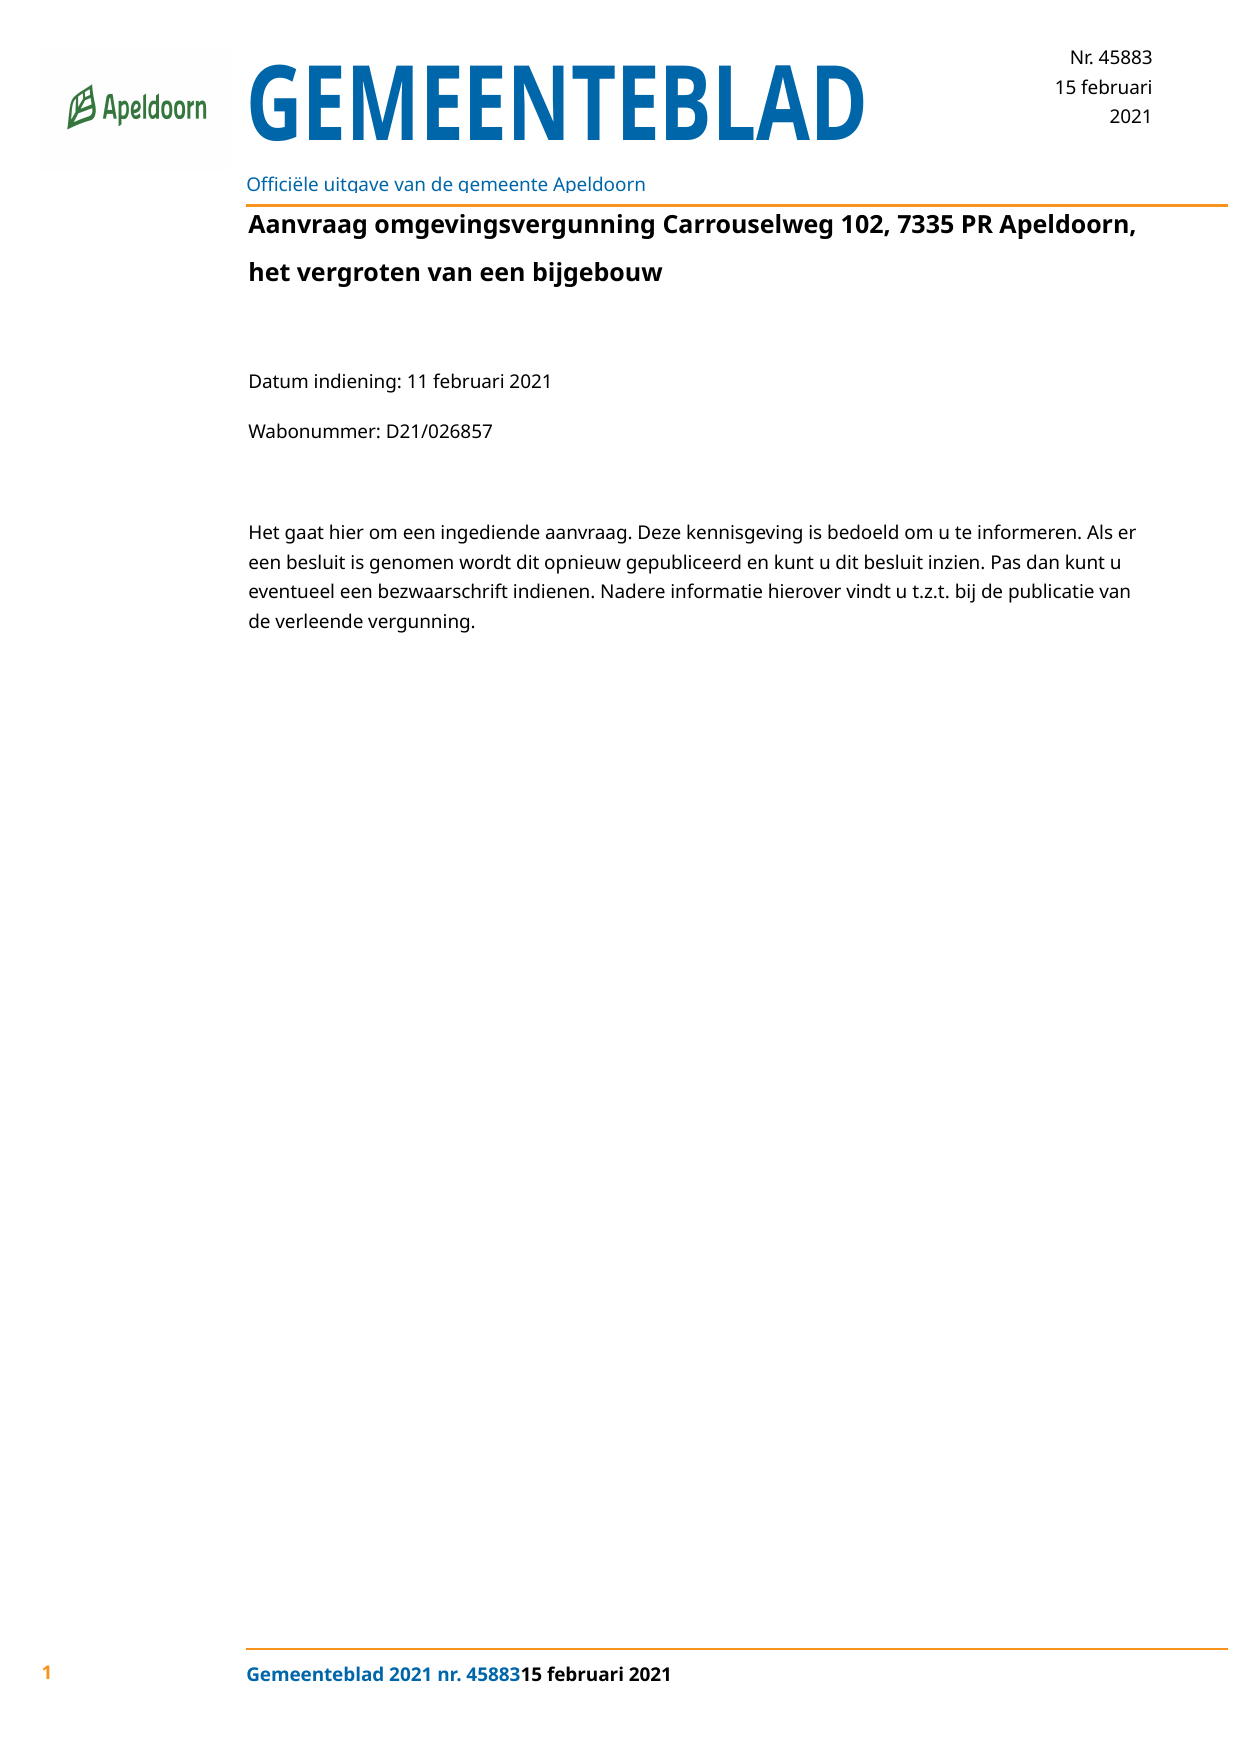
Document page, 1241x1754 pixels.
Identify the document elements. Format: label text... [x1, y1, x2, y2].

text Het gaat hier om een ingediende aanvraag. Deze kennisgeving is bedoeld om u te informeren. Als er een besluit is genomen wordt dit opnieuw gepubliceerd en kunt u dit besluit inzien. Pas dan kunt u eventueel een bezwaarschrift indienen. Nadere informatie hierover vindt u t.z.t. bij de publicatie van de verleende vergunning. [248, 519, 1152, 634]
text Wabonummer: D21/026857 [248, 419, 1152, 444]
text Aanvraag omgevingsvergunning Carrouselweg 102, 7335 PR Apeldoorn, het vergroten van een bijgebouw [248, 207, 1152, 288]
text Datum indiening: 11 februari 2021 [248, 368, 1152, 394]
picture [41, 47, 231, 172]
